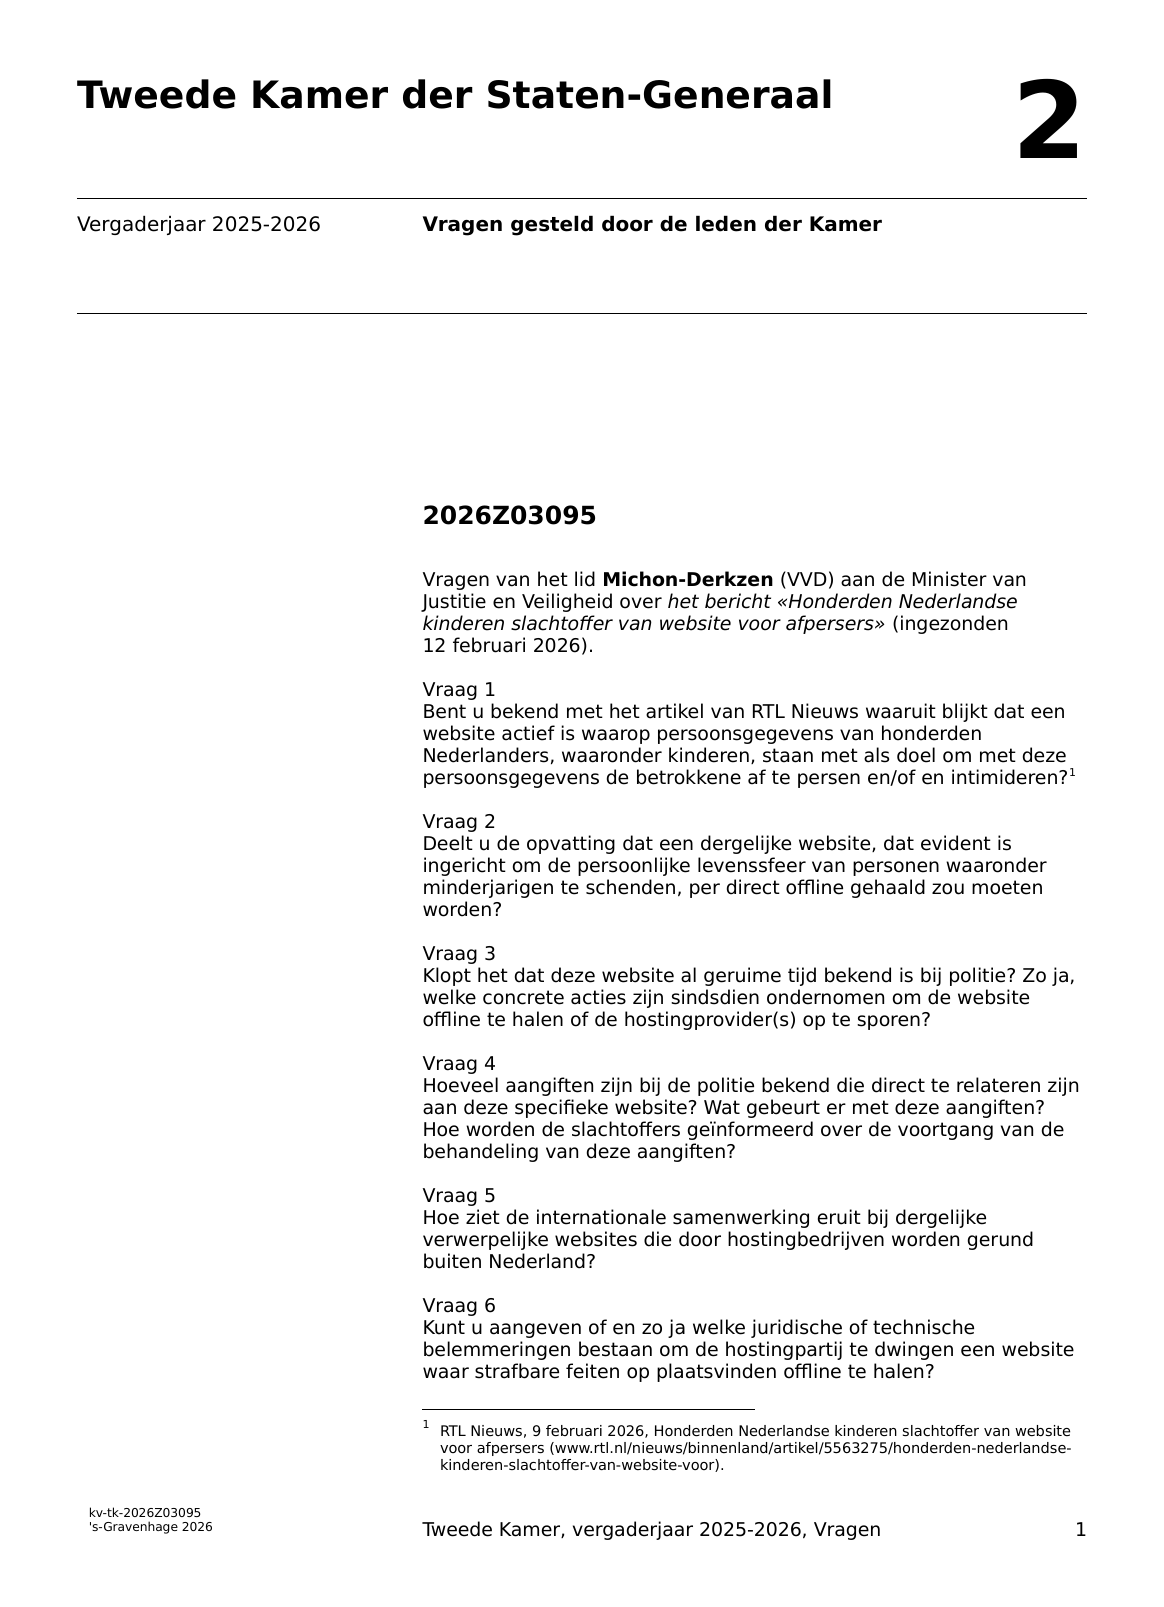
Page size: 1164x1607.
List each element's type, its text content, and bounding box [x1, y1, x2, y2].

text Hoeveel aangiften zijn bij de politie bekend die direct te relateren zijn aan deze specifieke website? Wat gebeurt er met deze aangiften? Hoe worden de slachtoffers geïnformeerd over de voortgang van de behandeling van deze aangiften? [422, 1075, 1087, 1163]
text Vragen van het lid Michon-Derkzen (VVD) aan de Minister van Justitie en Veiligheid over het bericht «Honderden Nederlandse kinderen slachtoffer van website voor afpersers» (ingezonden 12 februari 2026). [422, 569, 1087, 657]
table_header 2 [886, 59, 1087, 198]
text Vraag 1 [422, 679, 1087, 701]
text Deelt u de opvatting dat een dergelijke website, dat evident is ingericht om de persoonlijke levenssfeer van personen waaronder minderjarigen te schenden, per direct offline gehaald zou moeten worden? [422, 833, 1087, 921]
text Klopt het dat deze website al geruime tijd bekend is bij politie? Zo ja, welke concrete acties zijn sindsdien ondernomen om de website offline te halen of de hostingprovider(s) op te sporen? [422, 965, 1087, 1031]
text RTL Nieuws, 9 februari 2026, Honderden Nederlandse kinderen slachtoffer van website voor afpersers (www.rtl.nl/nieuws/binnenland/artikel/5563275/honderden-nederlandse-kinderen-slachtoffer-van-website-voor). [422, 1418, 1087, 1474]
text Bent u bekend met het artikel van RTL Nieuws waaruit blijkt dat een website actief is waarop persoonsgegevens van honderden Nederlanders, waaronder kinderen, staan met als doel om met deze persoonsgegevens de betrokkene af te persen en/of en intimideren? [422, 701, 1087, 789]
text 's-Gravenhage 2026 [88, 1520, 323, 1534]
text kv-tk-2026Z03095 [88, 1506, 323, 1520]
table_header Tweede Kamer der Staten-Generaal [77, 59, 886, 198]
text 2026Z03095 [422, 501, 1087, 531]
text Vraag 3 [422, 943, 1087, 965]
text Vraag 5 [422, 1185, 1087, 1207]
text Vraag 2 [422, 811, 1087, 833]
text Hoe ziet de internationale samenwerking eruit bij dergelijke verwerpelijke websites die door hostingbedrijven worden gerund buiten Nederland? [422, 1207, 1087, 1273]
table_cell Vergaderjaar 2025-2026 [77, 199, 422, 313]
text Vraag 4 [422, 1053, 1087, 1075]
text Vraag 6 [422, 1295, 1087, 1317]
table_cell Vragen gesteld door de leden der Kamer [422, 199, 1087, 313]
text Kunt u aangeven of en zo ja welke juridische of technische belemmeringen bestaan om de hostingpartij te dwingen een website waar strafbare feiten op plaatsvinden offline te halen? [422, 1317, 1087, 1383]
